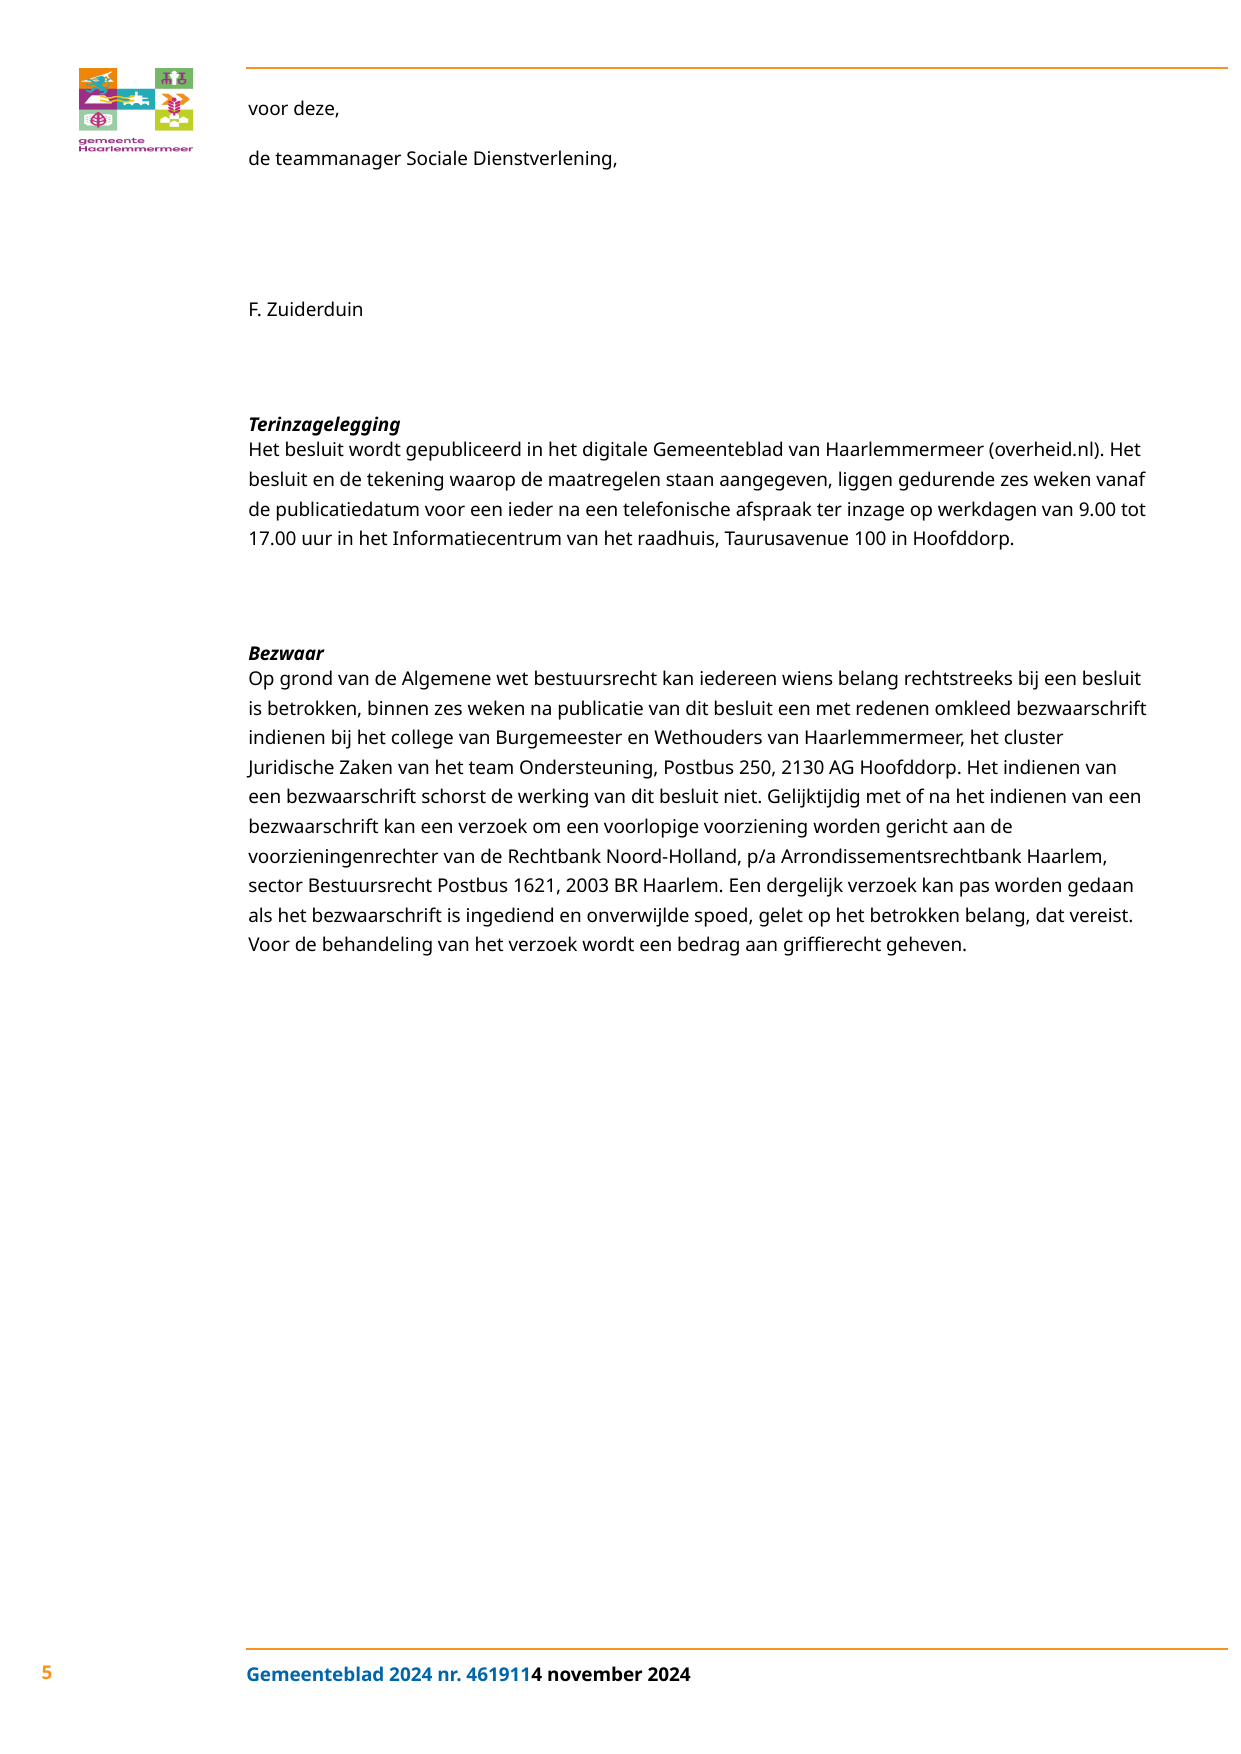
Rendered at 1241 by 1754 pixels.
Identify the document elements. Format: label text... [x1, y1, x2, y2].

text de teammanager Sociale Dienstverlening, [248, 145, 1152, 171]
text Het besluit wordt gepubliceerd in het digitale Gemeenteblad van Haarlemmermeer (overheid.nl). Het besluit en de tekening waarop de maatregelen staan aangegeven, liggen gedurende zes weken vanaf de publicatiedatum voor een ieder na een telefonische afspraak ter inzage op werkdagen van 9.00 tot 17.00 uur in het Informatiecentrum van het raadhuis, Taurusavenue 100 in Hoofddorp. [248, 437, 1152, 551]
text voor deze, [248, 95, 1152, 121]
picture [41, 47, 231, 172]
text Op grond van de Algemene wet bestuursrecht kan iedereen wiens belang rechtstreeks bij een besluit is betrokken, binnen zes weken na publicatie van dit besluit een met redenen omkleed bezwaarschrift indienen bij het college van Burgemeester en Wethouders van Haarlemmermeer, het cluster Juridische Zaken van het team Ondersteuning, Postbus 250, 2130 AG Hoofddorp. Het indienen van een bezwaarschrift schorst de werking van dit besluit niet. Gelijktijdig met of na het indienen van een bezwaarschrift kan een verzoek om een voorlopige voorziening worden gericht aan de voorzieningenrechter van de Rechtbank Noord-Holland, p/a Arrondissementsrechtbank Haarlem, sector Bestuursrecht Postbus 1621, 2003 BR Haarlem. Een dergelijk verzoek kan pas worden gedaan als het bezwaarschrift is ingediend en onverwijlde spoed, gelet op het betrokken belang, dat vereist. Voor de behandeling van het verzoek wordt een bedrag aan griffierecht geheven. [248, 665, 1152, 957]
text Bezwaar [248, 640, 1152, 665]
text F. Zuiderduin [248, 296, 1152, 322]
text Terinzagelegging [248, 411, 1152, 437]
